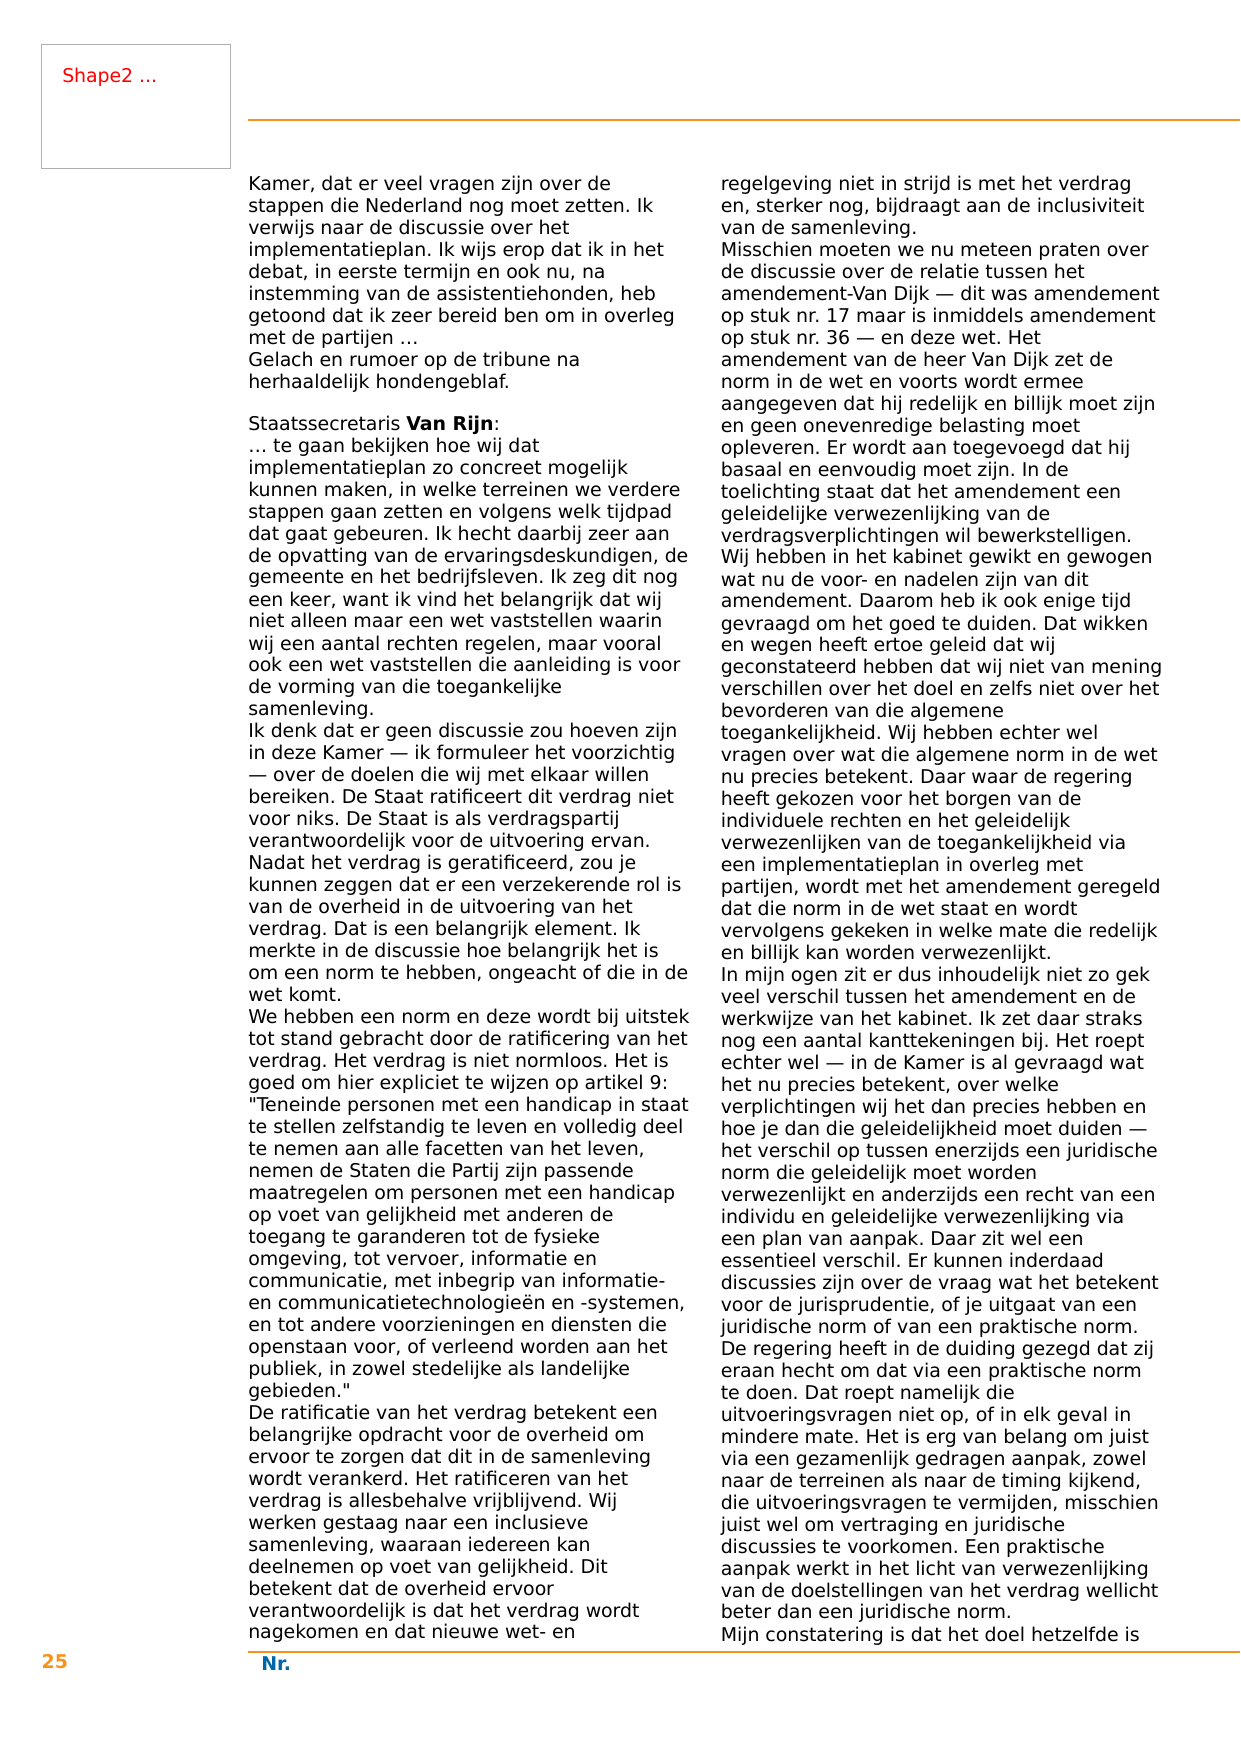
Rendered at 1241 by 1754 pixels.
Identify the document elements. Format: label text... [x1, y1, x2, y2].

text Gelach en rumoer op de tribune na herhaaldelijk hondengeblaf. [248, 349, 691, 393]
text In mijn ogen zit er dus inhoudelijk niet zo gek veel verschil tussen het amendement en de werkwijze van het kabinet. Ik zet daar straks nog een aantal kanttekeningen bij. Het roept echter wel — in de Kamer is al gevraagd wat het nu precies betekent, over welke verplichtingen wij het dan precies hebben en hoe je dan die geleidelijkheid moet duiden — het verschil op tussen enerzijds een juridische norm die geleidelijk moet worden verwezenlijkt en anderzijds een recht van een individu en geleidelijke verwezenlijking via een plan van aanpak. Daar zit wel een essentieel verschil. Er kunnen inderdaad discussies zijn over de vraag wat het betekent voor de jurisprudentie, of je uitgaat van een juridische norm of van een praktische norm. De regering heeft in de duiding gezegd dat zij eraan hecht om dat via een praktische norm te doen. Dat roept namelijk die uitvoeringsvragen niet op, of in elk geval in mindere mate. Het is erg van belang om juist via een gezamenlijk gedragen aanpak, zowel naar de terreinen als naar de timing kijkend, die uitvoeringsvragen te vermijden, misschien juist wel om vertraging en juridische discussies te voorkomen. Een praktische aanpak werkt in het licht van verwezenlijking van de doelstellingen van het verdrag wellicht beter dan een juridische norm. [721, 964, 1163, 1623]
text Mijn constatering is dat het doel hetzelfde is [721, 1623, 1163, 1645]
text We hebben een norm en deze wordt bij uitstek tot stand gebracht door de ratificering van het verdrag. Het verdrag is niet normloos. Het is goed om hier expliciet te wijzen op artikel 9: "Teneinde personen met een handicap in staat te stellen zelfstandig te leven en volledig deel te nemen aan alle facetten van het leven, nemen de Staten die Partij zijn passende maatregelen om personen met een handicap op voet van gelijkheid met anderen de toegang te garanderen tot de fysieke omgeving, tot vervoer, informatie en communicatie, met inbegrip van informatie- en communicatietechnologieën en -systemen, en tot andere voorzieningen en diensten die openstaan voor, of verleend worden aan het publiek, in zowel stedelijke als landelijke gebieden." [248, 1006, 691, 1402]
text Kamer, dat er veel vragen zijn over de stappen die Nederland nog moet zetten. Ik verwijs naar de discussie over het implementatieplan. Ik wijs erop dat ik in het debat, in eerste termijn en ook nu, na instemming van de assistentiehonden, heb getoond dat ik zeer bereid ben om in overleg met de partijen … [248, 173, 691, 349]
text Ik denk dat er geen discussie zou hoeven zijn in deze Kamer — ik formuleer het voorzichtig — over de doelen die wij met elkaar willen bereiken. De Staat ratificeert dit verdrag niet voor niks. De Staat is als verdragspartij verantwoordelijk voor de uitvoering ervan. Nadat het verdrag is geratificeerd, zou je kunnen zeggen dat er een verzekerende rol is van de overheid in de uitvoering van het verdrag. Dat is een belangrijk element. Ik merkte in de discussie hoe belangrijk het is om een norm te hebben, ongeacht of die in de wet komt. [248, 720, 691, 1006]
text De ratificatie van het verdrag betekent een belangrijke opdracht voor de overheid om ervoor te zorgen dat dit in de samenleving wordt verankerd. Het ratificeren van het verdrag is allesbehalve vrijblijvend. Wij werken gestaag naar een inclusieve samenleving, waaraan iedereen kan deelnemen op voet van gelijkheid. Dit betekent dat de overheid ervoor verantwoordelijk is dat het verdrag wordt nagekomen en dat nieuwe wet- en [248, 1402, 691, 1643]
text Misschien moeten we nu meteen praten over de discussie over de relatie tussen het amendement-Van Dijk — dit was amendement op stuk nr. 17 maar is inmiddels amendement op stuk nr. 36 — en deze wet. Het amendement van de heer Van Dijk zet de norm in de wet en voorts wordt ermee aangegeven dat hij redelijk en billijk moet zijn en geen onevenredige belasting moet opleveren. Er wordt aan toegevoegd dat hij basaal en eenvoudig moet zijn. In de toelichting staat dat het amendement een geleidelijke verwezenlijking van de verdragsverplichtingen wil bewerkstelligen. [721, 239, 1163, 546]
text regelgeving niet in strijd is met het verdrag en, sterker nog, bijdraagt aan de inclusiviteit van de samenleving. [721, 173, 1163, 239]
text … te gaan bekijken hoe wij dat implementatieplan zo concreet mogelijk kunnen maken, in welke terreinen we verdere stappen gaan zetten en volgens welk tijdpad dat gaat gebeuren. Ik hecht daarbij zeer aan de opvatting van de ervaringsdeskundigen, de gemeente en het bedrijfsleven. Ik zeg dit nog een keer, want ik vind het belangrijk dat wij niet alleen maar een wet vaststellen waarin wij een aantal rechten regelen, maar vooral ook een wet vaststellen die aanleiding is voor de vorming van die toegankelijke samenleving. [248, 434, 691, 720]
text Wij hebben in het kabinet gewikt en gewogen wat nu de voor- en nadelen zijn van dit amendement. Daarom heb ik ook enige tijd gevraagd om het goed te duiden. Dat wikken en wegen heeft ertoe geleid dat wij geconstateerd hebben dat wij niet van mening verschillen over het doel en zelfs niet over het bevorderen van die algemene toegankelijkheid. Wij hebben echter wel vragen over wat die algemene norm in de wet nu precies betekent. Daar waar de regering heeft gekozen voor het borgen van de individuele rechten en het geleidelijk verwezenlijken van de toegankelijkheid via een implementatieplan in overleg met partijen, wordt met het amendement geregeld dat die norm in de wet staat en wordt vervolgens gekeken in welke mate die redelijk en billijk kan worden verwezenlijkt. [721, 546, 1163, 964]
text Staatssecretaris Van Rijn: [248, 413, 691, 434]
